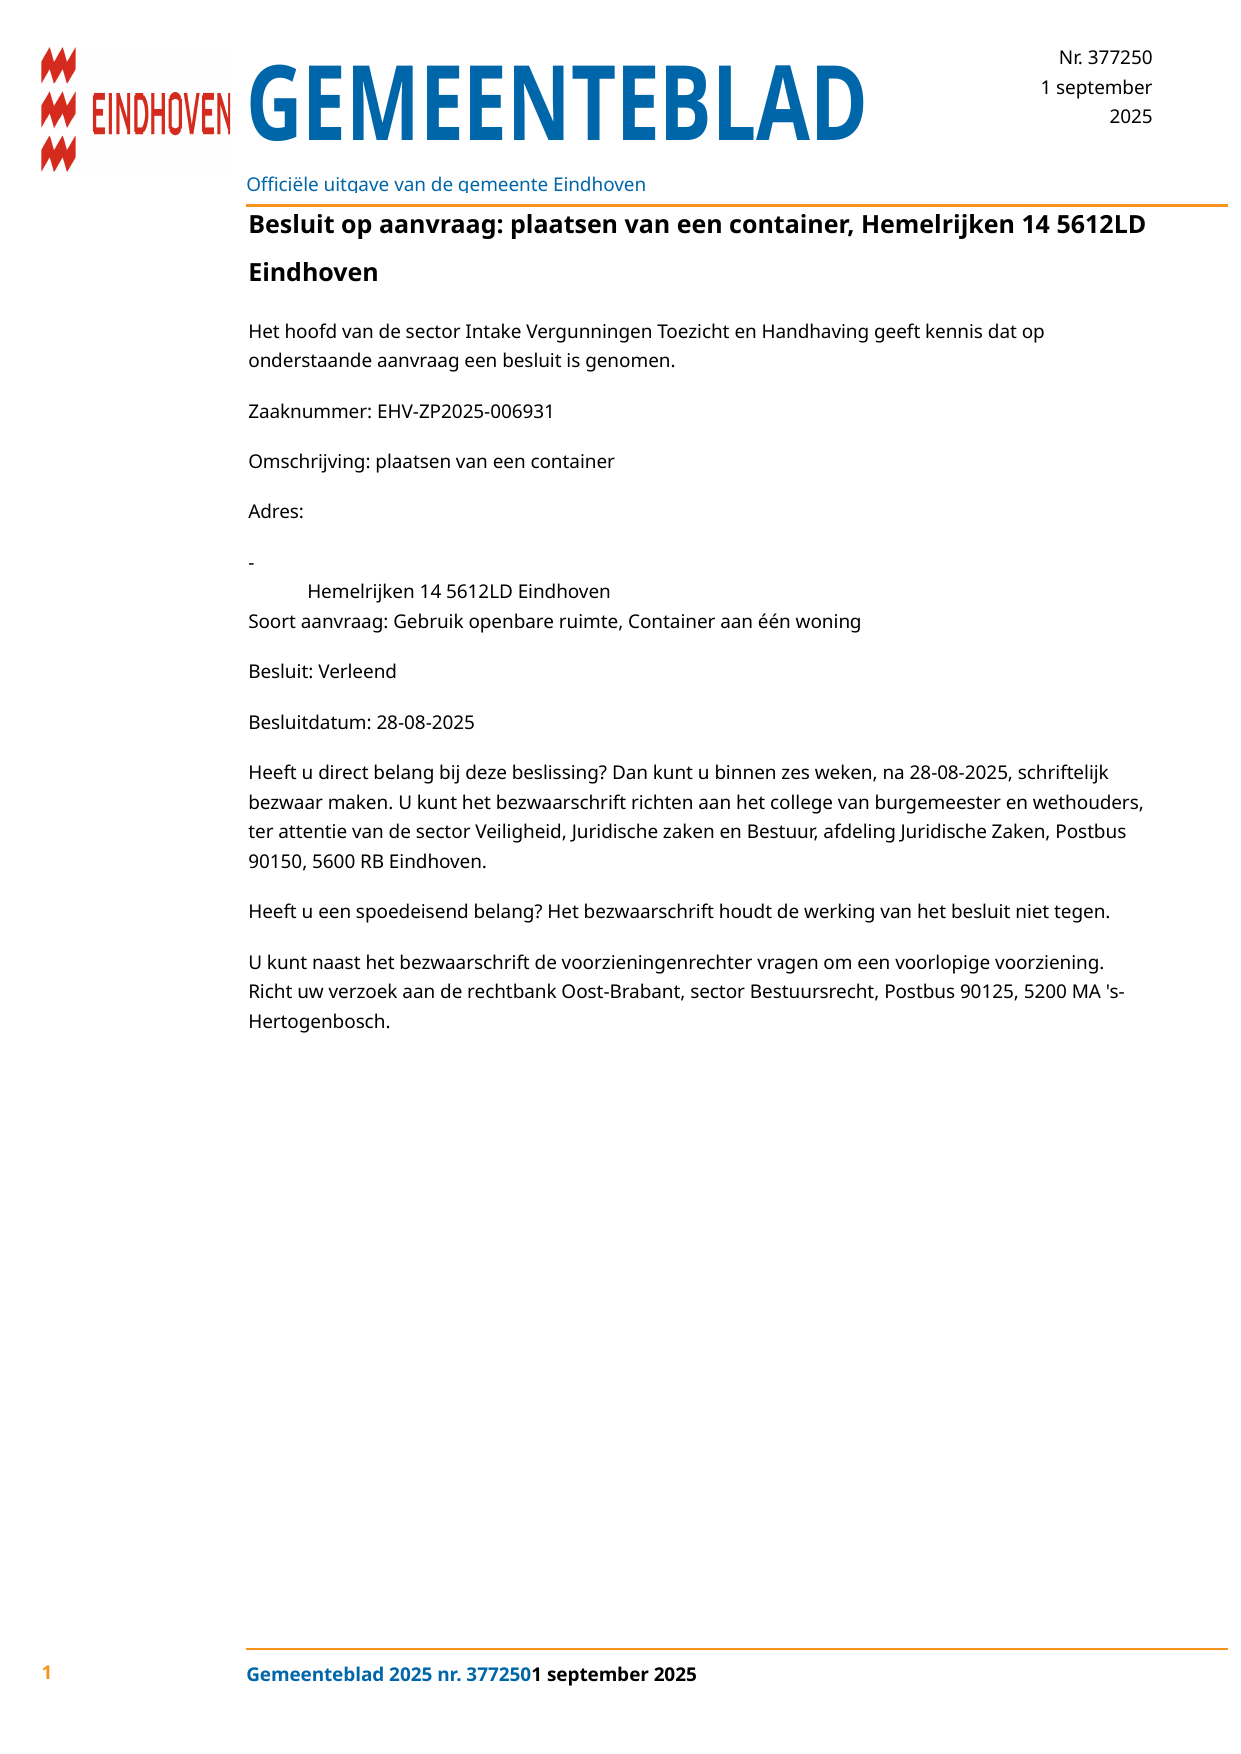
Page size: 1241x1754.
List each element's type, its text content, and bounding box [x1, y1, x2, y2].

picture [41, 47, 231, 172]
text Heeft u direct belang bij deze beslissing? Dan kunt u binnen zes weken, na 28-08-2025, schriftelijk bezwaar maken. U kunt het bezwaarschrift richten aan het college van burgemeester en wethouders, ter attentie van de sector Veiligheid, Juridische zaken en Bestuur, afdeling Juridische Zaken, Postbus 90150, 5600 RB Eindhoven. [248, 759, 1152, 874]
text Besluitdatum: 28-08-2025 [248, 709, 1152, 735]
text Heeft u een spoedeisend belang? Het bezwaarschrift houdt de werking van het besluit niet tegen. [248, 899, 1152, 924]
text Adres: [248, 499, 1152, 524]
text Soort aanvraag: Gebruik openbare ruimte, Container aan één woning [248, 608, 1152, 634]
text Omschrijving: plaatsen van een container [248, 448, 1152, 474]
text Besluit: Verleend [248, 659, 1152, 684]
text Besluit op aanvraag: plaatsen van een container, Hemelrijken 14 5612LD Eindhoven [248, 207, 1152, 288]
text Zaaknummer: EHV-ZP2025-006931 [248, 398, 1152, 424]
text U kunt naast het bezwaarschrift de voorzieningenrechter vragen om een voorlopige voorziening. Richt uw verzoek aan de rechtbank Oost-Brabant, sector Bestuursrecht, Postbus 90125, 5200 MA 's-Hertogenbosch. [248, 949, 1152, 1034]
list Hemelrijken 14 5612LD Eindhoven [248, 579, 1152, 604]
text Het hoofd van de sector Intake Vergunningen Toezicht en Handhaving geeft kennis dat op onderstaande aanvraag een besluit is genomen. [248, 318, 1152, 373]
